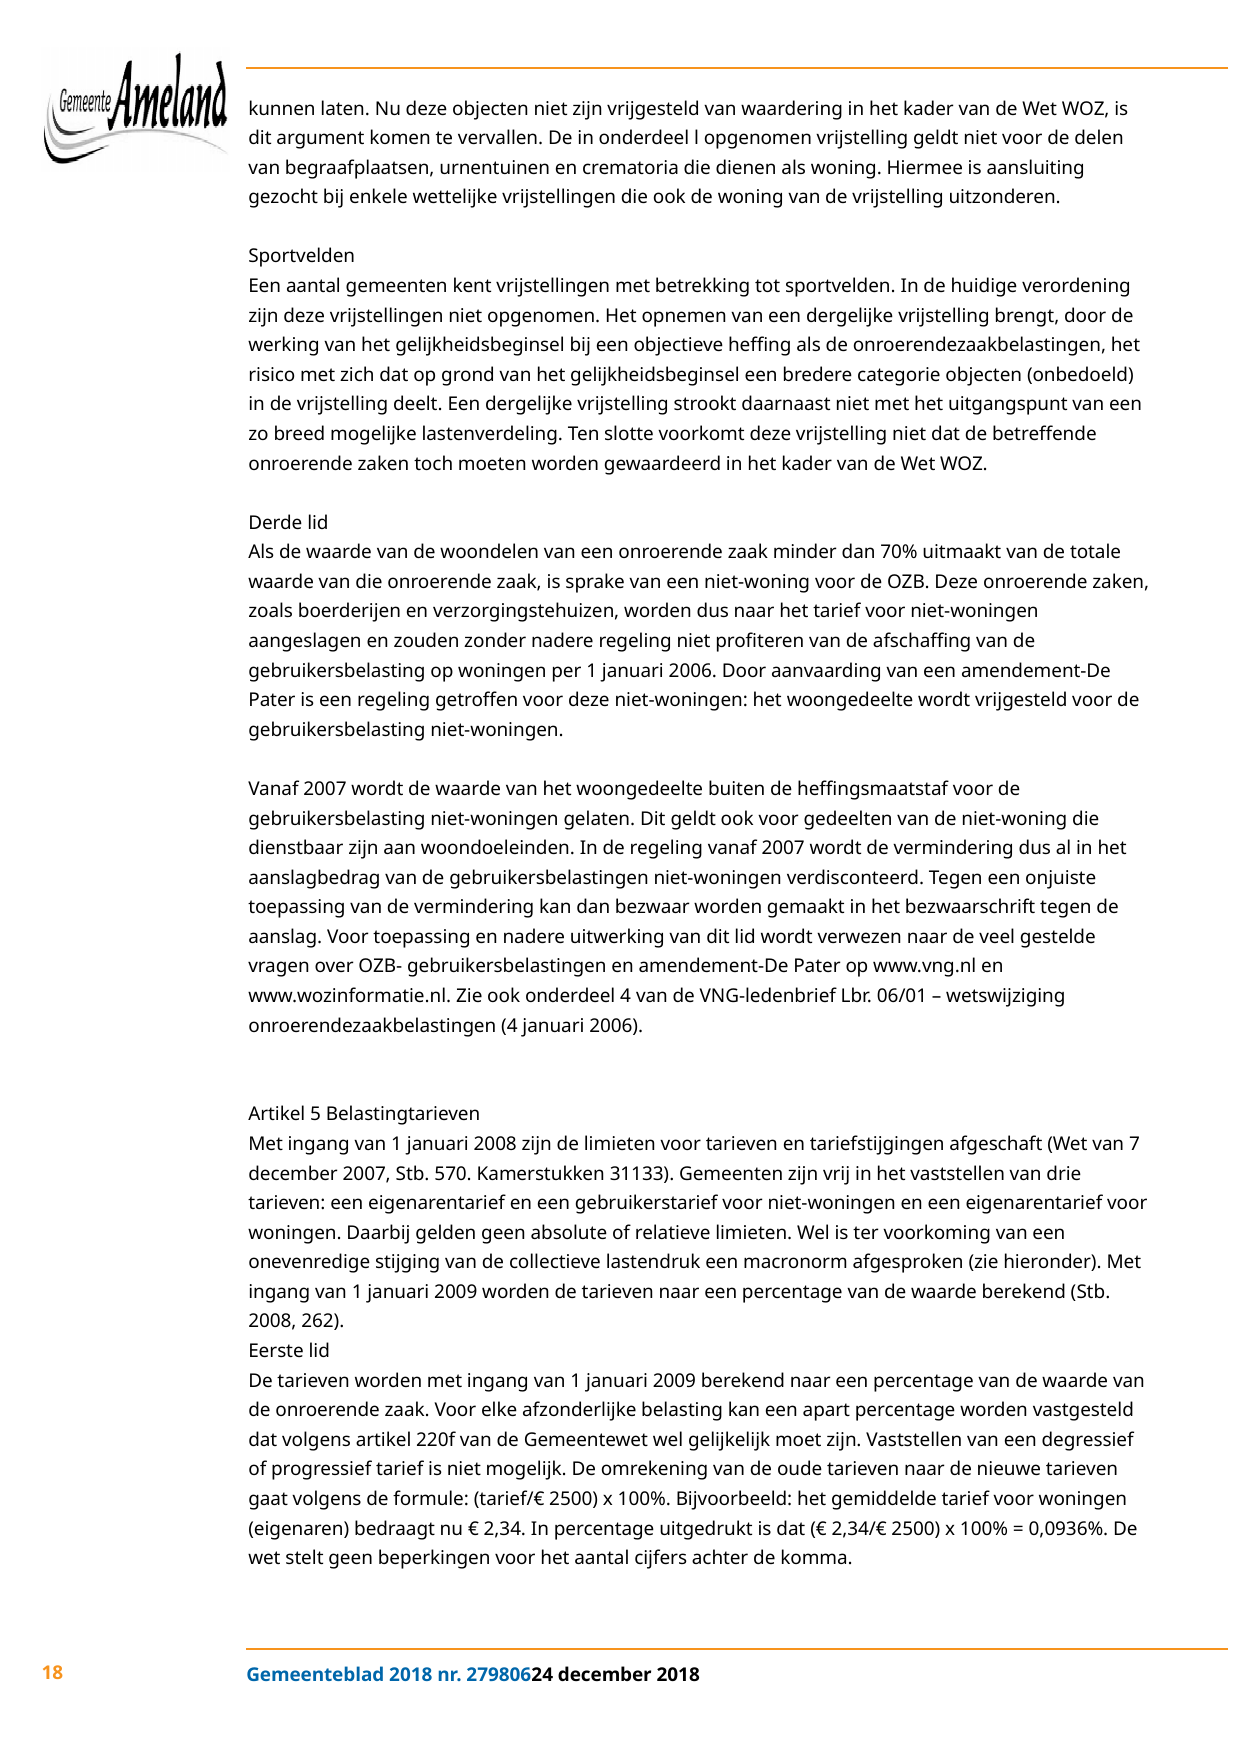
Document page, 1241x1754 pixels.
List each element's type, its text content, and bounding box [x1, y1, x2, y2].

text Als de waarde van de woondelen van een onroerende zaak minder dan 70% uitmaakt van de totale waarde van die onroerende zaak, is sprake van een niet-woning voor de OZB. Deze onroerende zaken, zoals boerderijen en verzorgingstehuizen, worden dus naar het tarief voor niet-woningen aangeslagen en zouden zonder nadere regeling niet profiteren van de afschaffing van de gebruikersbelasting op woningen per 1 januari 2006. Door aanvaarding van een amendement-De Pater is een regeling getroffen voor deze niet-woningen: het woongedeelte wordt vrijgesteld voor de gebruikersbelasting niet-woningen. [248, 538, 1152, 742]
text Eerste lid [248, 1337, 1152, 1363]
text Sportvelden [248, 243, 1152, 268]
text kunnen laten. Nu deze objecten niet zijn vrijgesteld van waardering in het kader van de Wet WOZ, is dit argument komen te vervallen. De in onderdeel l opgenomen vrijstelling geldt niet voor de delen van begraafplaatsen, urnentuinen en crematoria die dienen als woning. Hiermee is aansluiting gezocht bij enkele wettelijke vrijstellingen die ook de woning van de vrijstelling uitzonderen. [248, 95, 1152, 209]
text De tarieven worden met ingang van 1 januari 2009 berekend naar een percentage van de waarde van de onroerende zaak. Voor elke afzonderlijke belasting kan een apart percentage worden vastgesteld dat volgens artikel 220f van de Gemeentewet wel gelijkelijk moet zijn. Vaststellen van een degressief of progressief tarief is niet mogelijk. De omrekening van de oude tarieven naar de nieuwe tarieven gaat volgens de formule: (tarief/€ 2500) x 100%. Bijvoorbeeld: het gemiddelde tarief voor woningen (eigenaren) bedraagt nu € 2,34. In percentage uitgedrukt is dat (€ 2,34/€ 2500) x 100% = 0,0936%. De wet stelt geen beperkingen voor het aantal cijfers achter de komma. [248, 1367, 1152, 1570]
text Vanaf 2007 wordt de waarde van het woongedeelte buiten de heffingsmaatstaf voor de gebruikersbelasting niet-woningen gelaten. Dit geldt ook voor gedeelten van de niet-woning die dienstbaar zijn aan woondoeleinden. In de regeling vanaf 2007 wordt de vermindering dus al in het aanslagbedrag van de gebruikersbelastingen niet-woningen verdisconteerd. Tegen een onjuiste toepassing van de vermindering kan dan bezwaar worden gemaakt in het bezwaarschrift tegen de aanslag. Voor toepassing en nadere uitwerking van dit lid wordt verwezen naar de veel gestelde vragen over OZB- gebruikersbelastingen en amendement-De Pater op www.vng.nl en www.wozinformatie.nl. Zie ook onderdeel 4 van de VNG-ledenbrief Lbr. 06/01 – wetswijziging onroerendezaakbelastingen (4 januari 2006). [248, 775, 1152, 1038]
picture [41, 47, 231, 172]
text Artikel 5 Belastingtarieven [248, 1101, 1152, 1126]
text Een aantal gemeenten kent vrijstellingen met betrekking tot sportvelden. In de huidige verordening zijn deze vrijstellingen niet opgenomen. Het opnemen van een dergelijke vrijstelling brengt, door de werking van het gelijkheidsbeginsel bij een objectieve heffing als de onroerendezaakbelastingen, het risico met zich dat op grond van het gelijkheidsbeginsel een bredere categorie objecten (onbedoeld) in de vrijstelling deelt. Een dergelijke vrijstelling strookt daarnaast niet met het uitgangspunt van een zo breed mogelijke lastenverdeling. Ten slotte voorkomt deze vrijstelling niet dat de betreffende onroerende zaken toch moeten worden gewaardeerd in het kader van de Wet WOZ. [248, 272, 1152, 476]
text Met ingang van 1 januari 2008 zijn de limieten voor tarieven en tariefstijgingen afgeschaft (Wet van 7 december 2007, Stb. 570. Kamerstukken 31133). Gemeenten zijn vrij in het vaststellen van drie tarieven: een eigenarentarief en een gebruikerstarief voor niet-woningen en een eigenarentarief voor woningen. Daarbij gelden geen absolute of relatieve limieten. Wel is ter voorkoming van een onevenredige stijging van de collectieve lastendruk een macronorm afgesproken (zie hieronder). Met ingang van 1 januari 2009 worden de tarieven naar een percentage van de waarde berekend (Stb. 2008, 262). [248, 1130, 1152, 1333]
text Derde lid [248, 509, 1152, 535]
